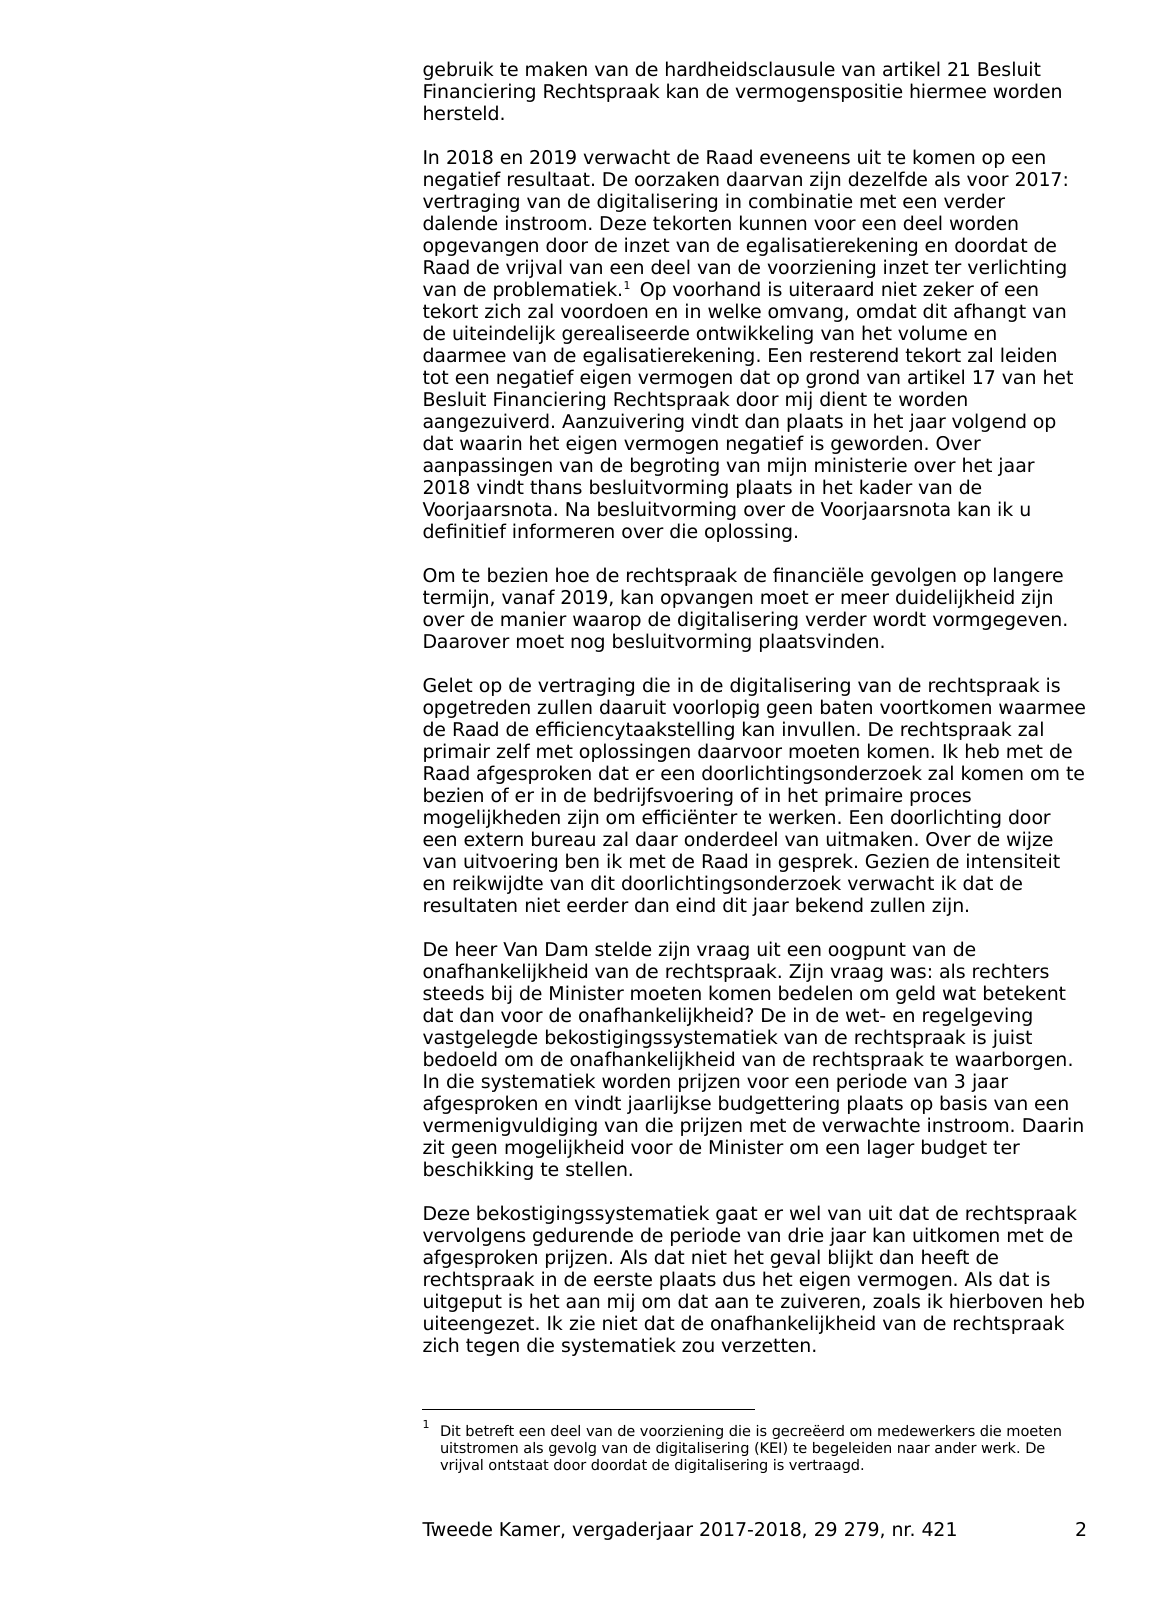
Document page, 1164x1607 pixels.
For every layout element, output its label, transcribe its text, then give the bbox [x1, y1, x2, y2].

text Deze bekostigingssystematiek gaat er wel van uit dat de rechtspraak vervolgens gedurende de periode van drie jaar kan uitkomen met de afgesproken prijzen. Als dat niet het geval blijkt dan heeft de rechtspraak in de eerste plaats dus het eigen vermogen. Als dat is uitgeput is het aan mij om dat aan te zuiveren, zoals ik hierboven heb uiteengezet. Ik zie niet dat de onafhankelijkheid van de rechtspraak zich tegen die systematiek zou verzetten. [422, 1203, 1087, 1357]
text De heer Van Dam stelde zijn vraag uit een oogpunt van de onafhankelijkheid van de rechtspraak. Zijn vraag was: als rechters steeds bij de Minister moeten komen bedelen om geld wat betekent dat dan voor de onafhankelijkheid? De in de wet- en regelgeving vastgelegde bekostigingssystematiek van de rechtspraak is juist bedoeld om de onafhankelijkheid van de rechtspraak te waarborgen. In die systematiek worden prijzen voor een periode van 3 jaar afgesproken en vindt jaarlijkse budgettering plaats op basis van een vermenigvuldiging van die prijzen met de verwachte instroom. Daarin zit geen mogelijkheid voor de Minister om een lager budget ter beschikking te stellen. [422, 939, 1087, 1181]
text gebruik te maken van de hardheidsclausule van artikel 21 Besluit Financiering Rechtspraak kan de vermogenspositie hiermee worden hersteld. [422, 59, 1087, 125]
text Om te bezien hoe de rechtspraak de financiële gevolgen op langere termijn, vanaf 2019, kan opvangen moet er meer duidelijkheid zijn over de manier waarop de digitalisering verder wordt vormgegeven. Daarover moet nog besluitvorming plaatsvinden. [422, 565, 1087, 653]
text Gelet op de vertraging die in de digitalisering van de rechtspraak is opgetreden zullen daaruit voorlopig geen baten voortkomen waarmee de Raad de efficiencytaakstelling kan invullen. De rechtspraak zal primair zelf met oplossingen daarvoor moeten komen. Ik heb met de Raad afgesproken dat er een doorlichtingsonderzoek zal komen om te bezien of er in de bedrijfsvoering of in het primaire proces mogelijkheden zijn om efficiënter te werken. Een doorlichting door een extern bureau zal daar onderdeel van uitmaken. Over de wijze van uitvoering ben ik met de Raad in gesprek. Gezien de intensiteit en reikwijdte van dit doorlichtingsonderzoek verwacht ik dat de resultaten niet eerder dan eind dit jaar bekend zullen zijn. [422, 675, 1087, 917]
text Dit betreft een deel van de voorziening die is gecreëerd om medewerkers die moeten uitstromen als gevolg van de digitalisering (KEI) te begeleiden naar ander werk. De vrijval ontstaat door doordat de digitalisering is vertraagd. [422, 1418, 1087, 1474]
text In 2018 en 2019 verwacht de Raad eveneens uit te komen op een negatief resultaat. De oorzaken daarvan zijn dezelfde als voor 2017: vertraging van de digitalisering in combinatie met een verder dalende instroom. Deze tekorten kunnen voor een deel worden opgevangen door de inzet van de egalisatierekening en doordat de Raad de vrijval van een deel van de voorziening inzet ter verlichting van de problematiek. Op voorhand is uiteraard niet zeker of een tekort zich zal voordoen en in welke omvang, omdat dit afhangt van de uiteindelijk gerealiseerde ontwikkeling van het volume en daarmee van de egalisatierekening. Een resterend tekort zal leiden tot een negatief eigen vermogen dat op grond van artikel 17 van het Besluit Financiering Rechtspraak door mij dient te worden aangezuiverd. Aanzuivering vindt dan plaats in het jaar volgend op dat waarin het eigen vermogen negatief is geworden. Over aanpassingen van de begroting van mijn ministerie over het jaar 2018 vindt thans besluitvorming plaats in het kader van de Voorjaarsnota. Na besluitvorming over de Voorjaarsnota kan ik u definitief informeren over die oplossing. [422, 147, 1087, 543]
